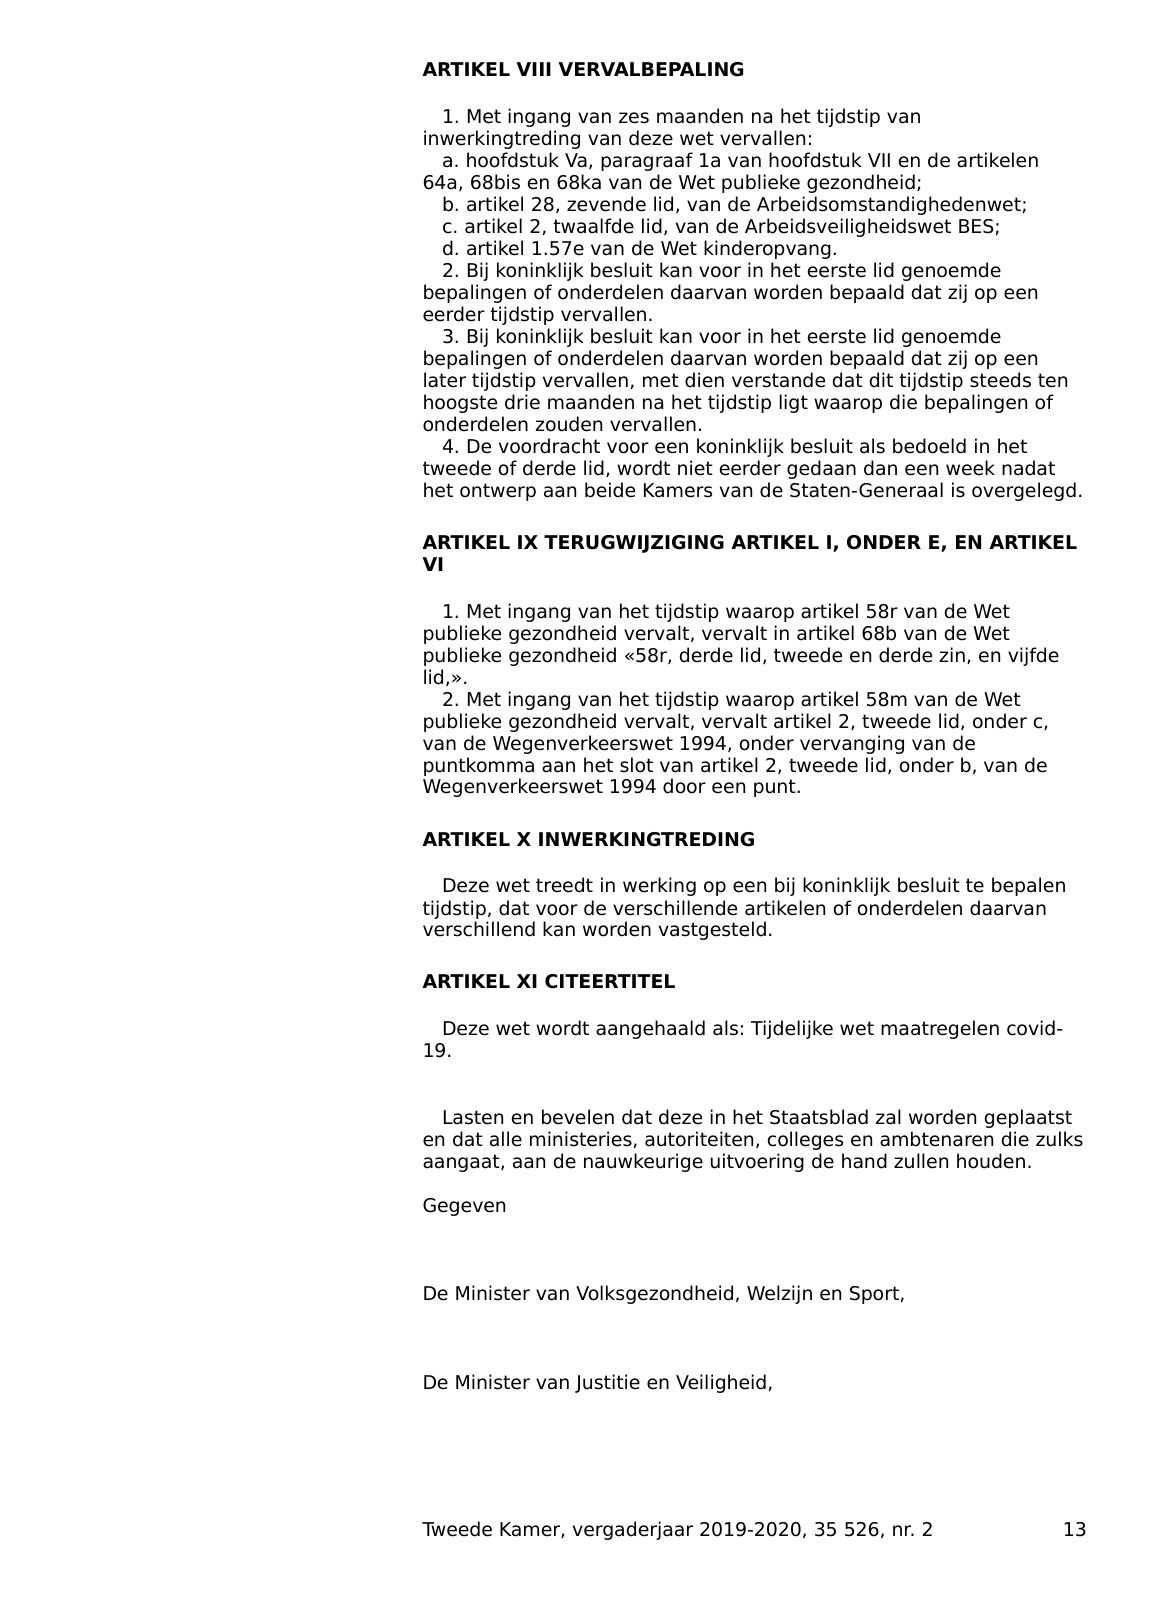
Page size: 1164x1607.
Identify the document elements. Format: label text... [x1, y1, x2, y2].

text Deze wet treedt in werking op een bij koninklijk besluit te bepalen tijdstip, dat voor de verschillende artikelen of onderdelen daarvan verschillend kan worden vastgesteld. [422, 875, 1087, 941]
text 3. Bij koninklijk besluit kan voor in het eerste lid genoemde bepalingen of onderdelen daarvan worden bepaald dat zij op een later tijdstip vervallen, met dien verstande dat dit tijdstip steeds ten hoogste drie maanden na het tijdstip ligt waarop die bepalingen of onderdelen zouden vervallen. [422, 326, 1087, 436]
subtitle ARTIKEL X INWERKINGTREDING [422, 828, 1087, 850]
subtitle ARTIKEL VIII VERVALBEPALING [422, 59, 1087, 81]
subtitle ARTIKEL IX TERUGWIJZIGING ARTIKEL I, ONDER E, EN ARTIKEL VI [422, 532, 1087, 576]
text b. artikel 28, zevende lid, van de Arbeidsomstandighedenwet; [422, 194, 1087, 216]
text Gegeven [422, 1195, 1087, 1217]
text 2. Bij koninklijk besluit kan voor in het eerste lid genoemde bepalingen of onderdelen daarvan worden bepaald dat zij op een eerder tijdstip vervallen. [422, 260, 1087, 326]
text De Minister van Justitie en Veiligheid, [422, 1372, 1087, 1394]
text Deze wet wordt aangehaald als: Tijdelijke wet maatregelen covid-19. [422, 1018, 1087, 1062]
text 2. Met ingang van het tijdstip waarop artikel 58m van de Wet publieke gezondheid vervalt, vervalt artikel 2, tweede lid, onder c, van de Wegenverkeerswet 1994, onder vervanging van de puntkomma aan het slot van artikel 2, tweede lid, onder b, van de Wegenverkeerswet 1994 door een punt. [422, 688, 1087, 798]
subtitle ARTIKEL XI CITEERTITEL [422, 971, 1087, 993]
text 1. Met ingang van het tijdstip waarop artikel 58r van de Wet publieke gezondheid vervalt, vervalt in artikel 68b van de Wet publieke gezondheid «58r, derde lid, tweede en derde zin, en vijfde lid,». [422, 601, 1087, 688]
text c. artikel 2, twaalfde lid, van de Arbeidsveiligheidswet BES; [422, 216, 1087, 238]
text d. artikel 1.57e van de Wet kinderopvang. [422, 238, 1087, 260]
text Lasten en bevelen dat deze in het Staatsblad zal worden geplaatst en dat alle ministeries, autoriteiten, colleges en ambtenaren die zulks aangaat, aan de nauwkeurige uitvoering de hand zullen houden. [422, 1107, 1087, 1173]
text a. hoofdstuk Va, paragraaf 1a van hoofdstuk VII en de artikelen 64a, 68bis en 68ka van de Wet publieke gezondheid; [422, 150, 1087, 194]
text De Minister van Volksgezondheid, Welzijn en Sport, [422, 1283, 1087, 1305]
text 4. De voordracht voor een koninklijk besluit als bedoeld in het tweede of derde lid, wordt niet eerder gedaan dan een week nadat het ontwerp aan beide Kamers van de Staten-Generaal is overgelegd. [422, 436, 1087, 502]
text 1. Met ingang van zes maanden na het tijdstip van inwerkingtreding van deze wet vervallen: [422, 106, 1087, 150]
